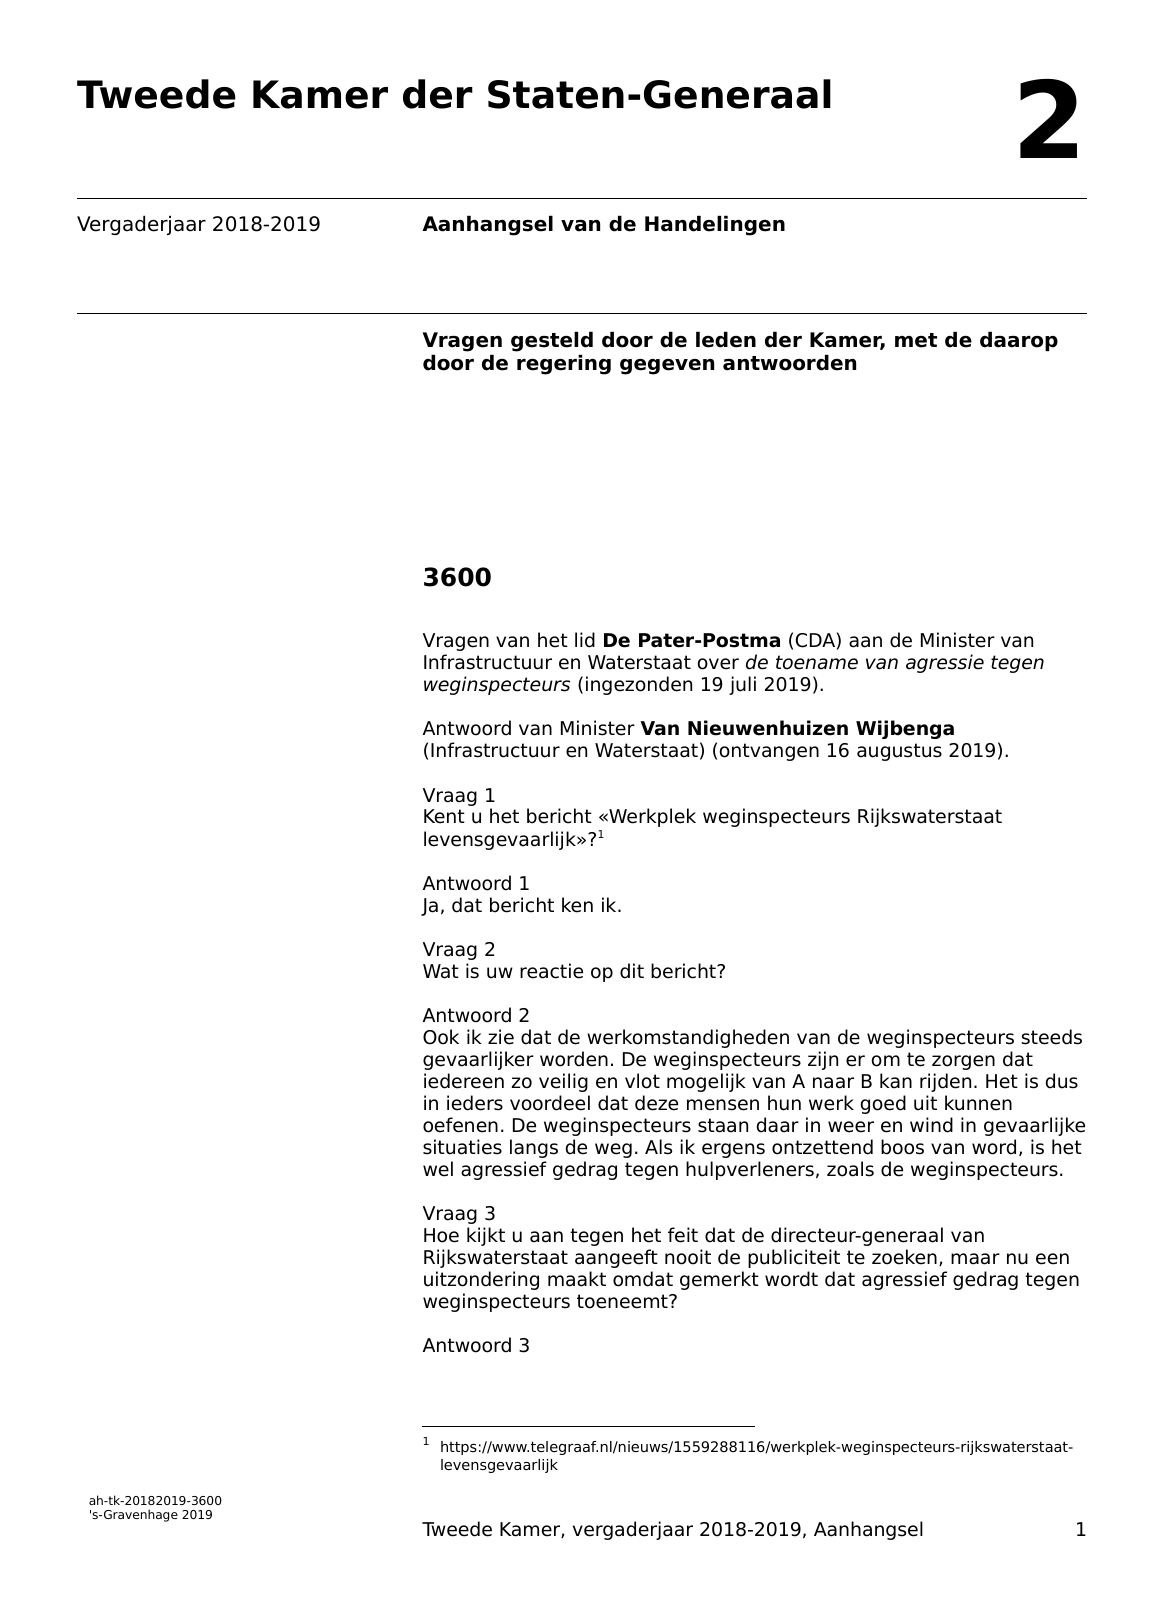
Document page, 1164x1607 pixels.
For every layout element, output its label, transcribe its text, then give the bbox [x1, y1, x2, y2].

text Antwoord 1 [422, 873, 1087, 894]
text Antwoord 2 [422, 1005, 1087, 1027]
text Wat is uw reactie op dit bericht? [422, 961, 1087, 983]
text ah-tk-20182019-3600 [88, 1494, 323, 1508]
text Antwoord 3 [422, 1335, 1087, 1357]
table_cell [77, 314, 422, 375]
text Antwoord van Minister Van Nieuwenhuizen Wijbenga (Infrastructuur en Waterstaat) (ontvangen 16 augustus 2019). [422, 718, 1087, 762]
text Ja, dat bericht ken ik. [422, 894, 1087, 917]
text Vraag 1 [422, 784, 1087, 806]
text Vragen van het lid De Pater-Postma (CDA) aan de Minister van Infrastructuur en Waterstaat over de toename van agressie tegen weginspecteurs (ingezonden 19 juli 2019). [422, 630, 1087, 696]
text Hoe kijkt u aan tegen het feit dat de directeur-generaal van Rijkswaterstaat aangeeft nooit de publiciteit te zoeken, maar nu een uitzondering maakt omdat gemerkt wordt dat agressief gedrag tegen weginspecteurs toeneemt? [422, 1225, 1087, 1313]
table_cell Vragen gesteld door de leden der Kamer, met de daarop door de regering gegeven antwoorden [422, 314, 1087, 375]
text 's-Gravenhage 2019 [88, 1508, 323, 1522]
text 3600 [422, 563, 1087, 592]
text Kent u het bericht «Werkplek weginspecteurs Rijkswaterstaat levensgevaarlijk»? [422, 806, 1087, 850]
text Vraag 2 [422, 939, 1087, 961]
text Vraag 3 [422, 1203, 1087, 1225]
text Ook ik zie dat de werkomstandigheden van de weginspecteurs steeds gevaarlijker worden. De weginspecteurs zijn er om te zorgen dat iedereen zo veilig en vlot mogelijk van A naar B kan rijden. Het is dus in ieders voordeel dat deze mensen hun werk goed uit kunnen oefenen. De weginspecteurs staan daar in weer en wind in gevaarlijke situaties langs de weg. Als ik ergens ontzettend boos van word, is het wel agressief gedrag tegen hulpverleners, zoals de weginspecteurs. [422, 1027, 1087, 1181]
table_cell Aanhangsel van de Handelingen [422, 199, 1087, 313]
text https://www.telegraaf.nl/nieuws/1559288116/werkplek-weginspecteurs-rijkswaterstaat-levensgevaarlijk [422, 1435, 1087, 1474]
table_header Tweede Kamer der Staten-Generaal [77, 59, 886, 198]
table_header 2 [886, 59, 1087, 198]
table_cell Vergaderjaar 2018-2019 [77, 199, 422, 313]
